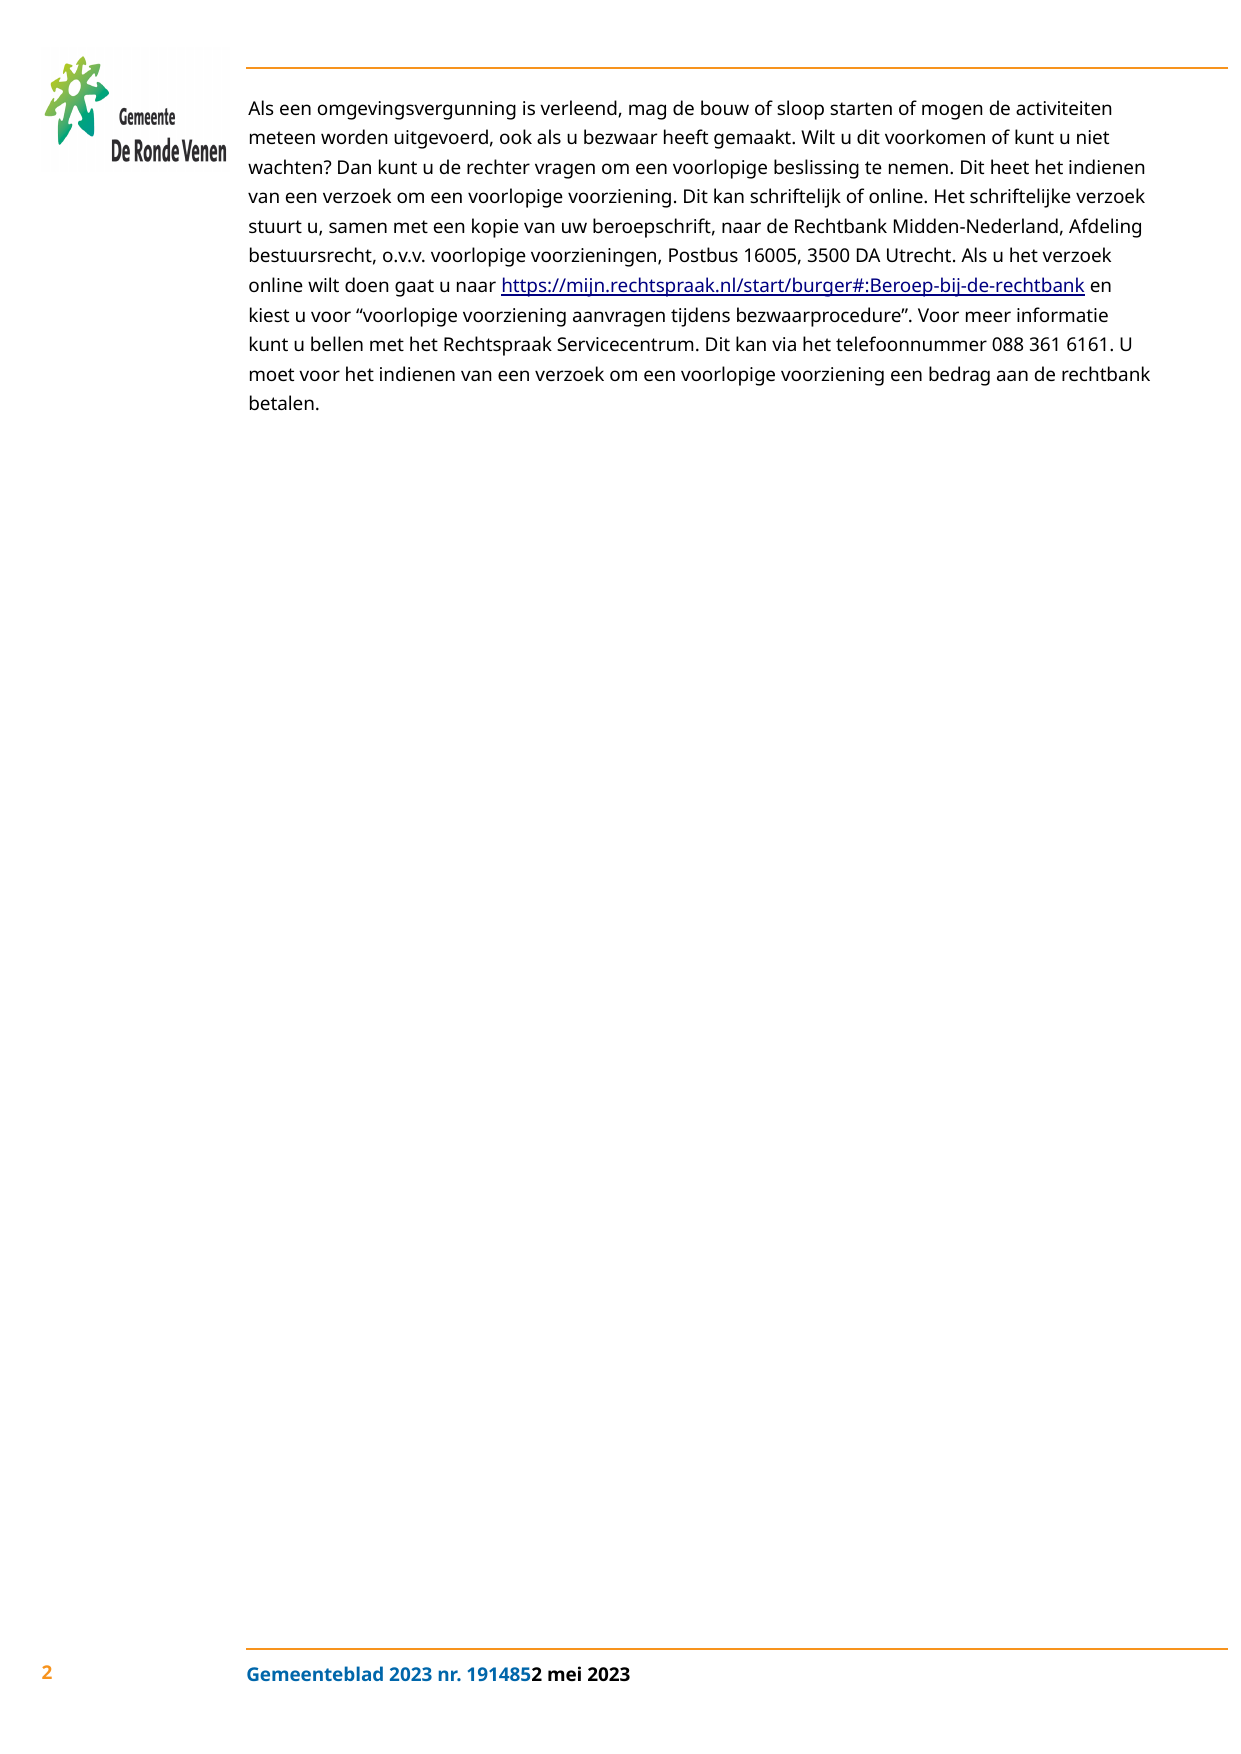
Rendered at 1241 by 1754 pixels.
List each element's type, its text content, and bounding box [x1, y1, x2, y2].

picture [41, 47, 231, 172]
text Als een omgevingsvergunning is verleend, mag de bouw of sloop starten of mogen de activiteiten meteen worden uitgevoerd, ook als u bezwaar heeft gemaakt. Wilt u dit voorkomen of kunt u niet wachten? Dan kunt u de rechter vragen om een voorlopige beslissing te nemen. Dit heet het indienen van een verzoek om een voorlopige voorziening. Dit kan schriftelijk of online. Het schriftelijke verzoek stuurt u, samen met een kopie van uw beroepschrift, naar de Rechtbank Midden-Nederland, Afdeling bestuursrecht, o.v.v. voorlopige voorzieningen, Postbus 16005, 3500 DA Utrecht. Als u het verzoek online wilt doen gaat u naar https://mijn.rechtspraak.nl/start/burger#:Beroep-bij-de-rechtbank en kiest u voor “voorlopige voorziening aanvragen tijdens bezwaarprocedure”. Voor meer informatie kunt u bellen met het Rechtspraak Servicecentrum. Dit kan via het telefoonnummer 088 361 6161. U moet voor het indienen van een verzoek om een voorlopige voorziening een bedrag aan de rechtbank betalen. [248, 95, 1152, 416]
